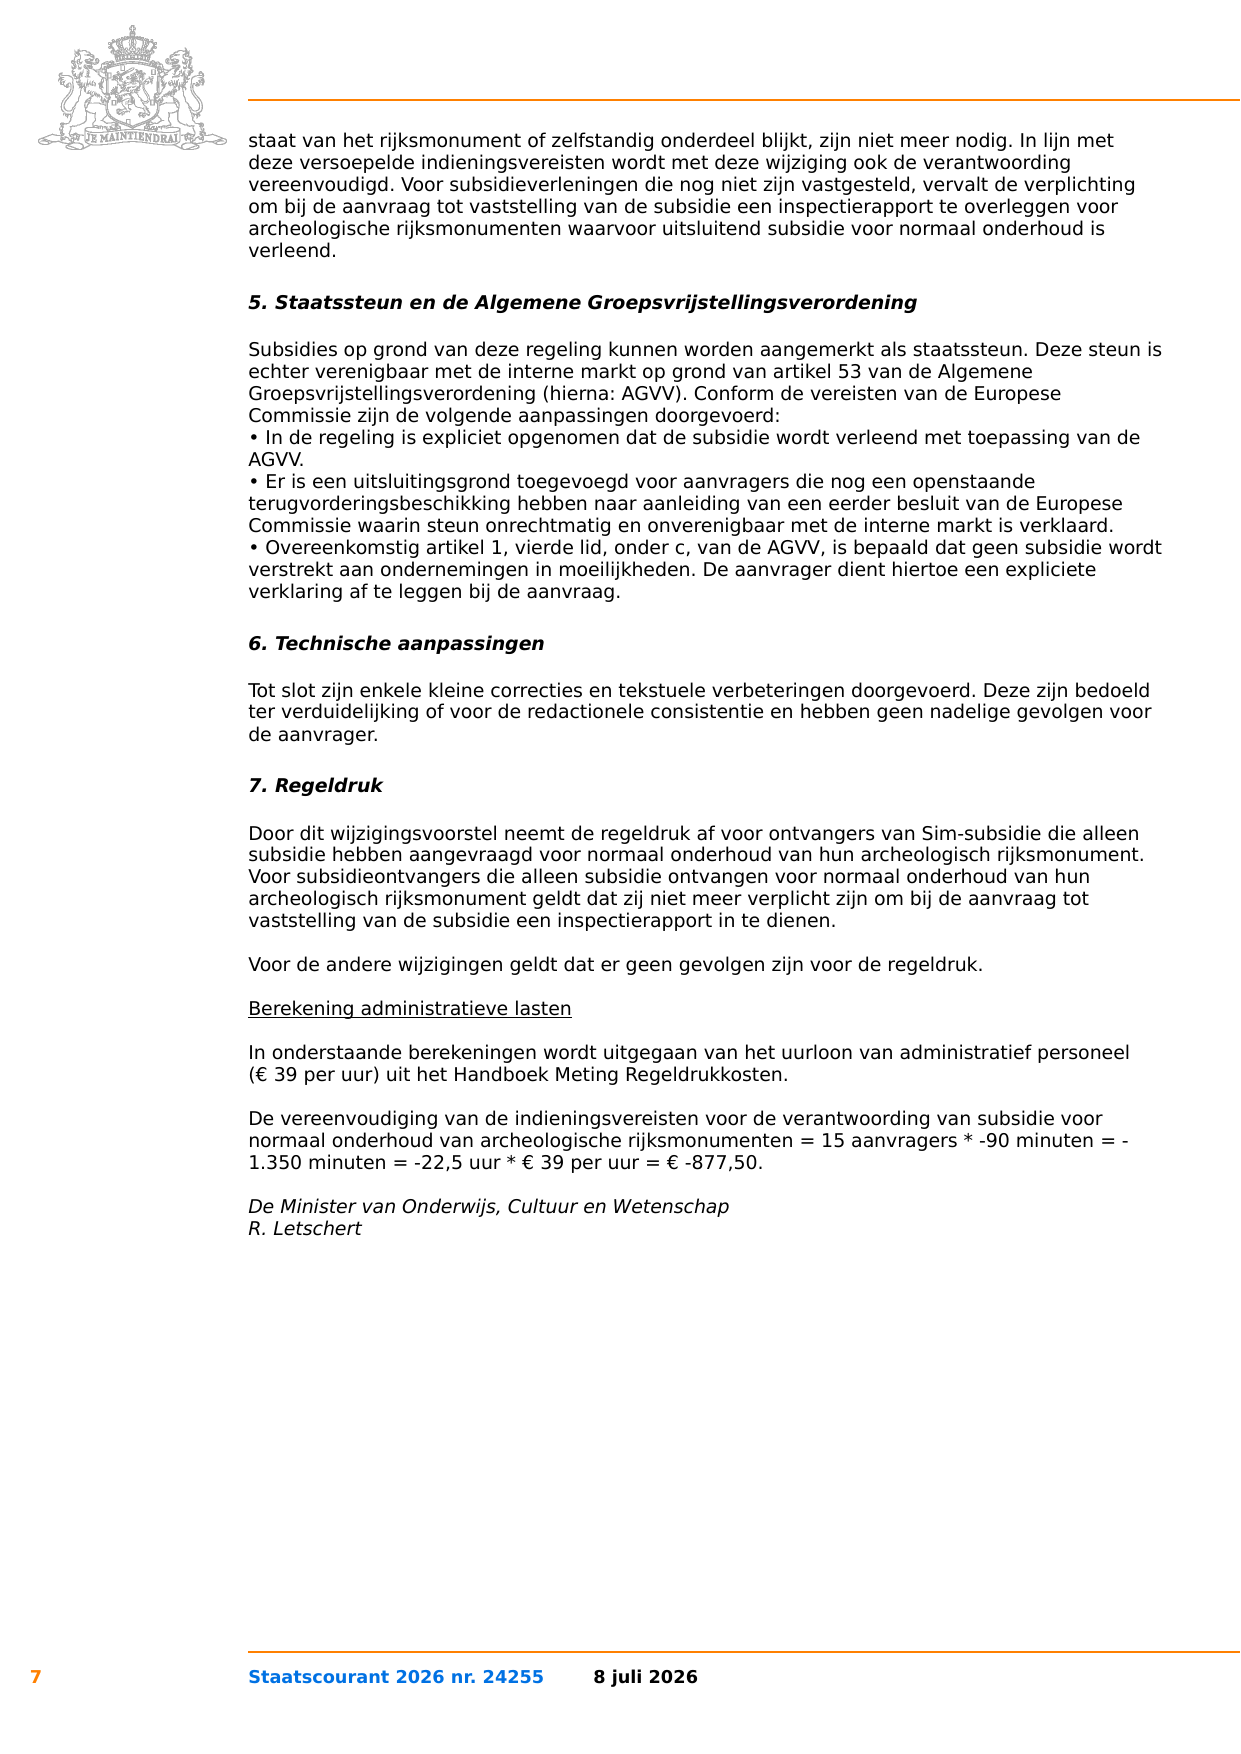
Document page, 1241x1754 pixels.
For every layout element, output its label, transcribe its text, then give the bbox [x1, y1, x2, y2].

text • Overeenkomstig artikel 1, vierde lid, onder c, van de AGVV, is bepaald dat geen subsidie wordt verstrekt aan ondernemingen in moeilijkheden. De aanvrager dient hiertoe een expliciete verklaring af te leggen bij de aanvraag. [248, 537, 1163, 602]
text • Er is een uitsluitingsgrond toegevoegd voor aanvragers die nog een openstaande terugvorderingsbeschikking hebben naar aanleiding van een eerder besluit van de Europese Commissie waarin steun onrechtmatig en onverenigbaar met de interne markt is verklaard. [248, 471, 1163, 537]
text De vereenvoudiging van de indieningsvereisten voor de verantwoording van subsidie voor normaal onderhoud van archeologische rijksmonumenten = 15 aanvragers * -90 minuten = -1.350 minuten = -22,5 uur * € 39 per uur = € -877,50. [248, 1108, 1163, 1174]
text Voor de andere wijzigingen geldt dat er geen gevolgen zijn voor de regeldruk. [248, 954, 1163, 976]
text Subsidies op grond van deze regeling kunnen worden aangemerkt als staatssteun. Deze steun is echter verenigbaar met de interne markt op grond van artikel 53 van de Algemene Groepsvrijstellingsverordening (hierna: AGVV). Conform de vereisten van de Europese Commissie zijn de volgende aanpassingen doorgevoerd: [248, 339, 1163, 427]
subtitle 5. Staatssteun en de Algemene Groepsvrijstellingsverordening [248, 292, 1163, 314]
text Tot slot zijn enkele kleine correcties en tekstuele verbeteringen doorgevoerd. Deze zijn bedoeld ter verduidelijking of voor de redactionele consistentie en hebben geen nadelige gevolgen voor de aanvrager. [248, 679, 1163, 745]
subtitle Berekening administratieve lasten [248, 998, 1163, 1020]
text staat van het rijksmonument of zelfstandig onderdeel blijkt, zijn niet meer nodig. In lijn met deze versoepelde indieningsvereisten wordt met deze wijziging ook de verantwoording vereenvoudigd. Voor subsidieverleningen die nog niet zijn vastgesteld, vervalt de verplichting om bij de aanvraag tot vaststelling van de subsidie een inspectierapport te overleggen voor archeologische rijksmonumenten waarvoor uitsluitend subsidie voor normaal onderhoud is verleend. [248, 130, 1163, 262]
text De Minister van Onderwijs, Cultuur en Wetenschap R. Letschert [248, 1196, 1163, 1239]
text In onderstaande berekeningen wordt uitgegaan van het uurloon van administratief personeel (€ 39 per uur) uit het Handboek Meting Regeldrukkosten. [248, 1042, 1163, 1086]
subtitle 6. Technische aanpassingen [248, 632, 1163, 654]
text Door dit wijzigingsvoorstel neemt de regeldruk af voor ontvangers van Sim-subsidie die alleen subsidie hebben aangevraagd voor normaal onderhoud van hun archeologisch rijksmonument. Voor subsidieontvangers die alleen subsidie ontvangen voor normaal onderhoud van hun archeologisch rijksmonument geldt dat zij niet meer verplicht zijn om bij de aanvraag tot vaststelling van de subsidie een inspectierapport in te dienen. [248, 822, 1163, 932]
subtitle 7. Regeldruk [248, 775, 1163, 797]
picture [38, 25, 227, 150]
text • In de regeling is expliciet opgenomen dat de subsidie wordt verleend met toepassing van de AGVV. [248, 427, 1163, 471]
